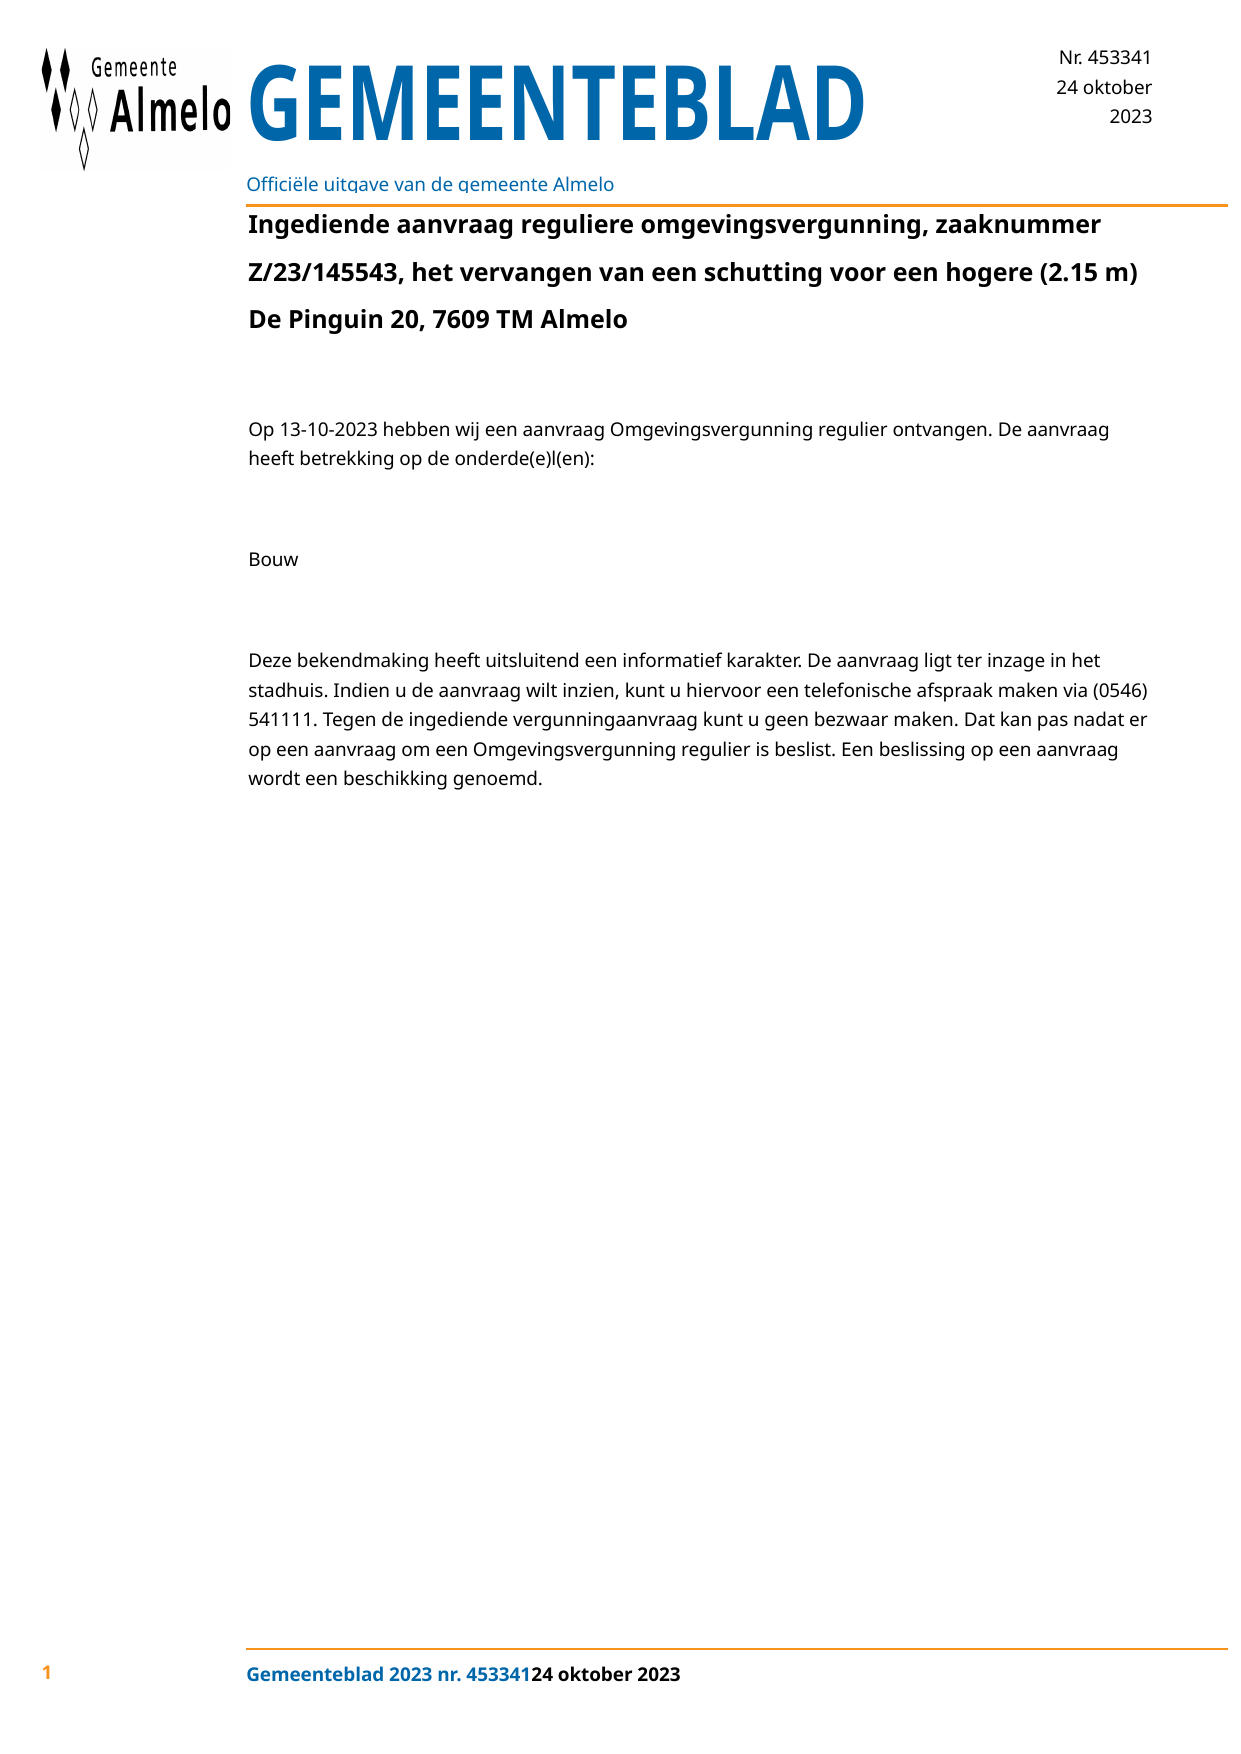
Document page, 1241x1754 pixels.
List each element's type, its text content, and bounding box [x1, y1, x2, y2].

text Op 13-10-2023 hebben wij een aanvraag Omgevingsvergunning regulier ontvangen. De aanvraag heeft betrekking op de onderde(e)l(en): [248, 416, 1152, 471]
picture [41, 47, 231, 172]
text Bouw [248, 546, 1152, 572]
text Ingediende aanvraag reguliere omgevingsvergunning, zaaknummer Z/23/145543, het vervangen van een schutting voor een hogere (2.15 m) De Pinguin 20, 7609 TM Almelo [248, 207, 1152, 336]
text Deze bekendmaking heeft uitsluitend een informatief karakter. De aanvraag ligt ter inzage in het stadhuis. Indien u de aanvraag wilt inzien, kunt u hiervoor een telefonische afspraak maken via (0546) 541111. Tegen de ingediende vergunningaanvraag kunt u geen bezwaar maken. Dat kan pas nadat er op een aanvraag om een Omgevingsvergunning regulier is beslist. Een beslissing op een aanvraag wordt een beschikking genoemd. [248, 647, 1152, 791]
